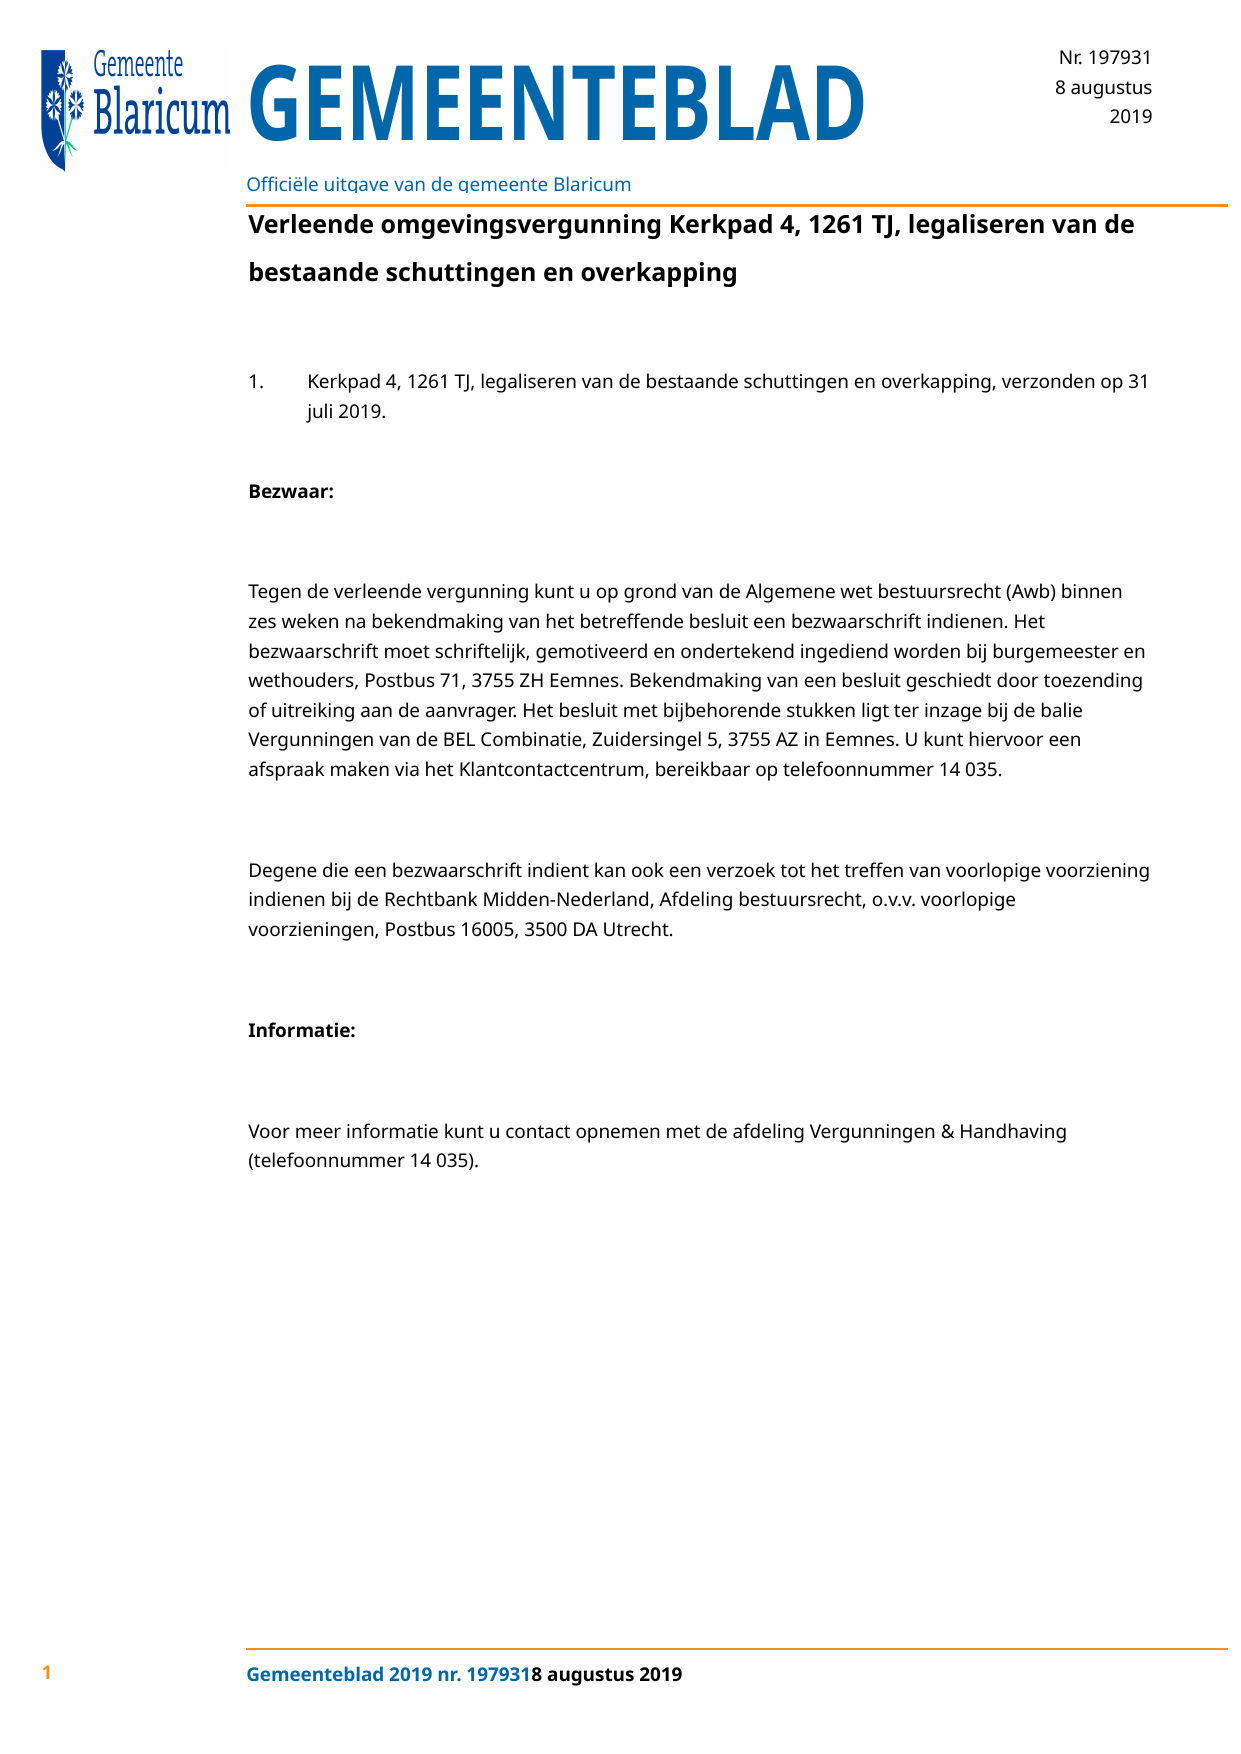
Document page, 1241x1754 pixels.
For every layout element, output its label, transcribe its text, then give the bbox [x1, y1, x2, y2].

list Kerkpad 4, 1261 TJ, legaliseren van de bestaande schuttingen en overkapping, verzonden op 31 juli 2019. [248, 368, 1152, 424]
text Voor meer informatie kunt u contact opnemen met de afdeling Vergunningen & Handhaving (telefoonnummer 14 035). [248, 1118, 1152, 1173]
text Informatie: [248, 1017, 1152, 1043]
text Verleende omgevingsvergunning Kerkpad 4, 1261 TJ, legaliseren van de bestaande schuttingen en overkapping [248, 207, 1152, 288]
picture [41, 47, 231, 172]
text Bezwaar: [248, 478, 1152, 504]
text Tegen de verleende vergunning kunt u op grond van de Algemene wet bestuursrecht (Awb) binnen zes weken na bekendmaking van het betreffende besluit een bezwaarschrift indienen. Het bezwaarschrift moet schriftelijk, gemotiveerd en ondertekend ingediend worden bij burgemeester en wethouders, Postbus 71, 3755 ZH Eemnes. Bekendmaking van een besluit geschiedt door toezending of uitreiking aan de aanvrager. Het besluit met bijbehorende stukken ligt ter inzage bij de balie Vergunningen van de BEL Combinatie, Zuidersingel 5, 3755 AZ in Eemnes. U kunt hiervoor een afspraak maken via het Klantcontactcentrum, bereikbaar op telefoonnummer 14 035. [248, 579, 1152, 782]
text Degene die een bezwaarschrift indient kan ook een verzoek tot het treffen van voorlopige voorziening indienen bij de Rechtbank Midden-Nederland, Afdeling bestuursrecht, o.v.v. voorlopige voorzieningen, Postbus 16005, 3500 DA Utrecht. [248, 857, 1152, 942]
